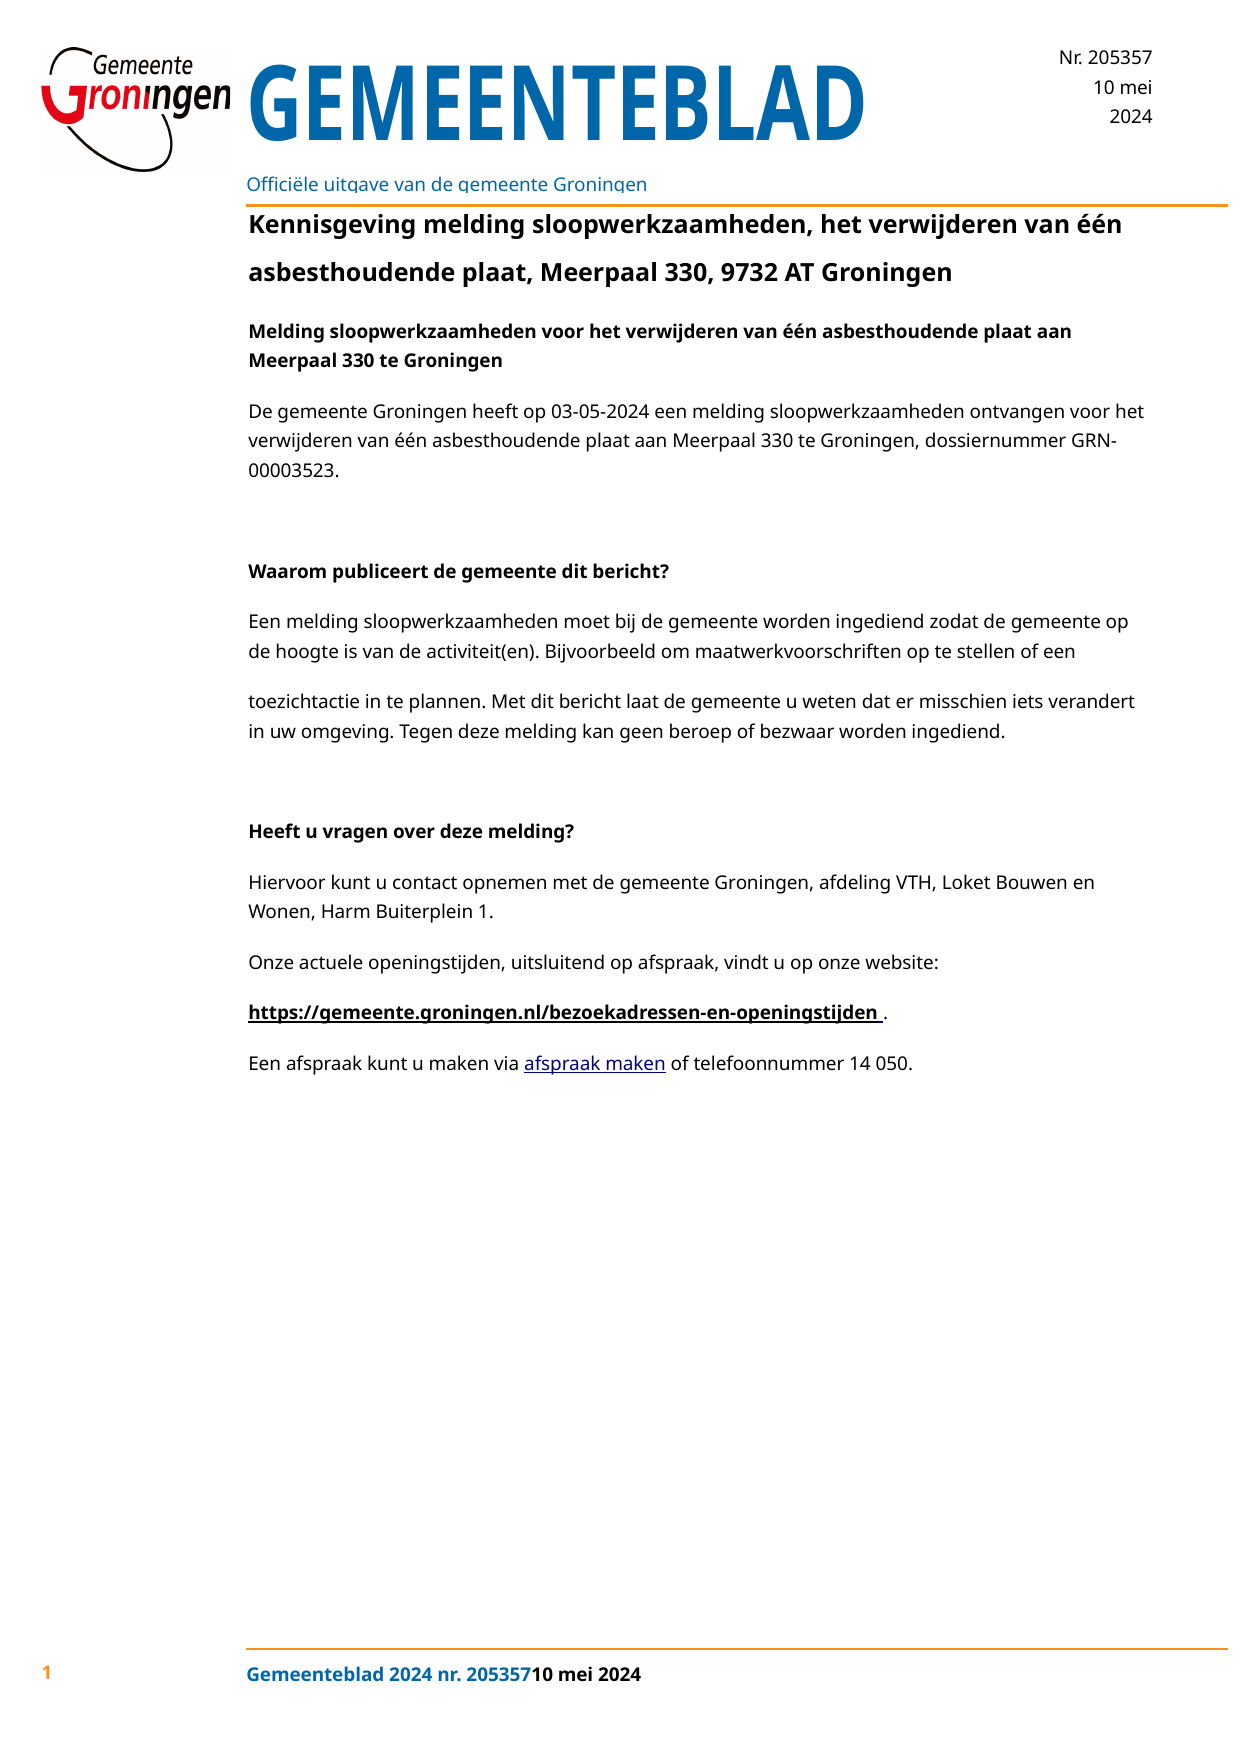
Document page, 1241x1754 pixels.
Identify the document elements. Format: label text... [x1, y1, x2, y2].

text Hiervoor kunt u contact opnemen met de gemeente Groningen, afdeling VTH, Loket Bouwen en Wonen, Harm Buiterplein 1. [248, 869, 1152, 924]
picture [41, 47, 231, 172]
text Melding sloopwerkzaamheden voor het verwijderen van één asbesthoudende plaat aan Meerpaal 330 te Groningen [248, 318, 1152, 373]
text Een afspraak kunt u maken via afspraak maken of telefoonnummer 14 050. [248, 1050, 1152, 1076]
text Waarom publiceert de gemeente dit bericht? [248, 558, 1152, 584]
text https://gemeente.groningen.nl/bezoekadressen-en-openingstijden . [248, 999, 1152, 1025]
text Onze actuele openingstijden, uitsluitend op afspraak, vindt u op onze website: [248, 949, 1152, 975]
text Heeft u vragen over deze melding? [248, 819, 1152, 844]
text toezichtactie in te plannen. Met dit bericht laat de gemeente u weten dat er misschien iets verandert in uw omgeving. Tegen deze melding kan geen beroep of bezwaar worden ingediend. [248, 688, 1152, 744]
text De gemeente Groningen heeft op 03-05-2024 een melding sloopwerkzaamheden ontvangen voor het verwijderen van één asbesthoudende plaat aan Meerpaal 330 te Groningen, dossiernummer GRN-00003523. [248, 398, 1152, 483]
text Kennisgeving melding sloopwerkzaamheden, het verwijderen van één asbesthoudende plaat, Meerpaal 330, 9732 AT Groningen [248, 207, 1152, 288]
text Een melding sloopwerkzaamheden moet bij de gemeente worden ingediend zodat de gemeente op de hoogte is van de activiteit(en). Bijvoorbeeld om maatwerkvoorschriften op te stellen of een [248, 608, 1152, 664]
